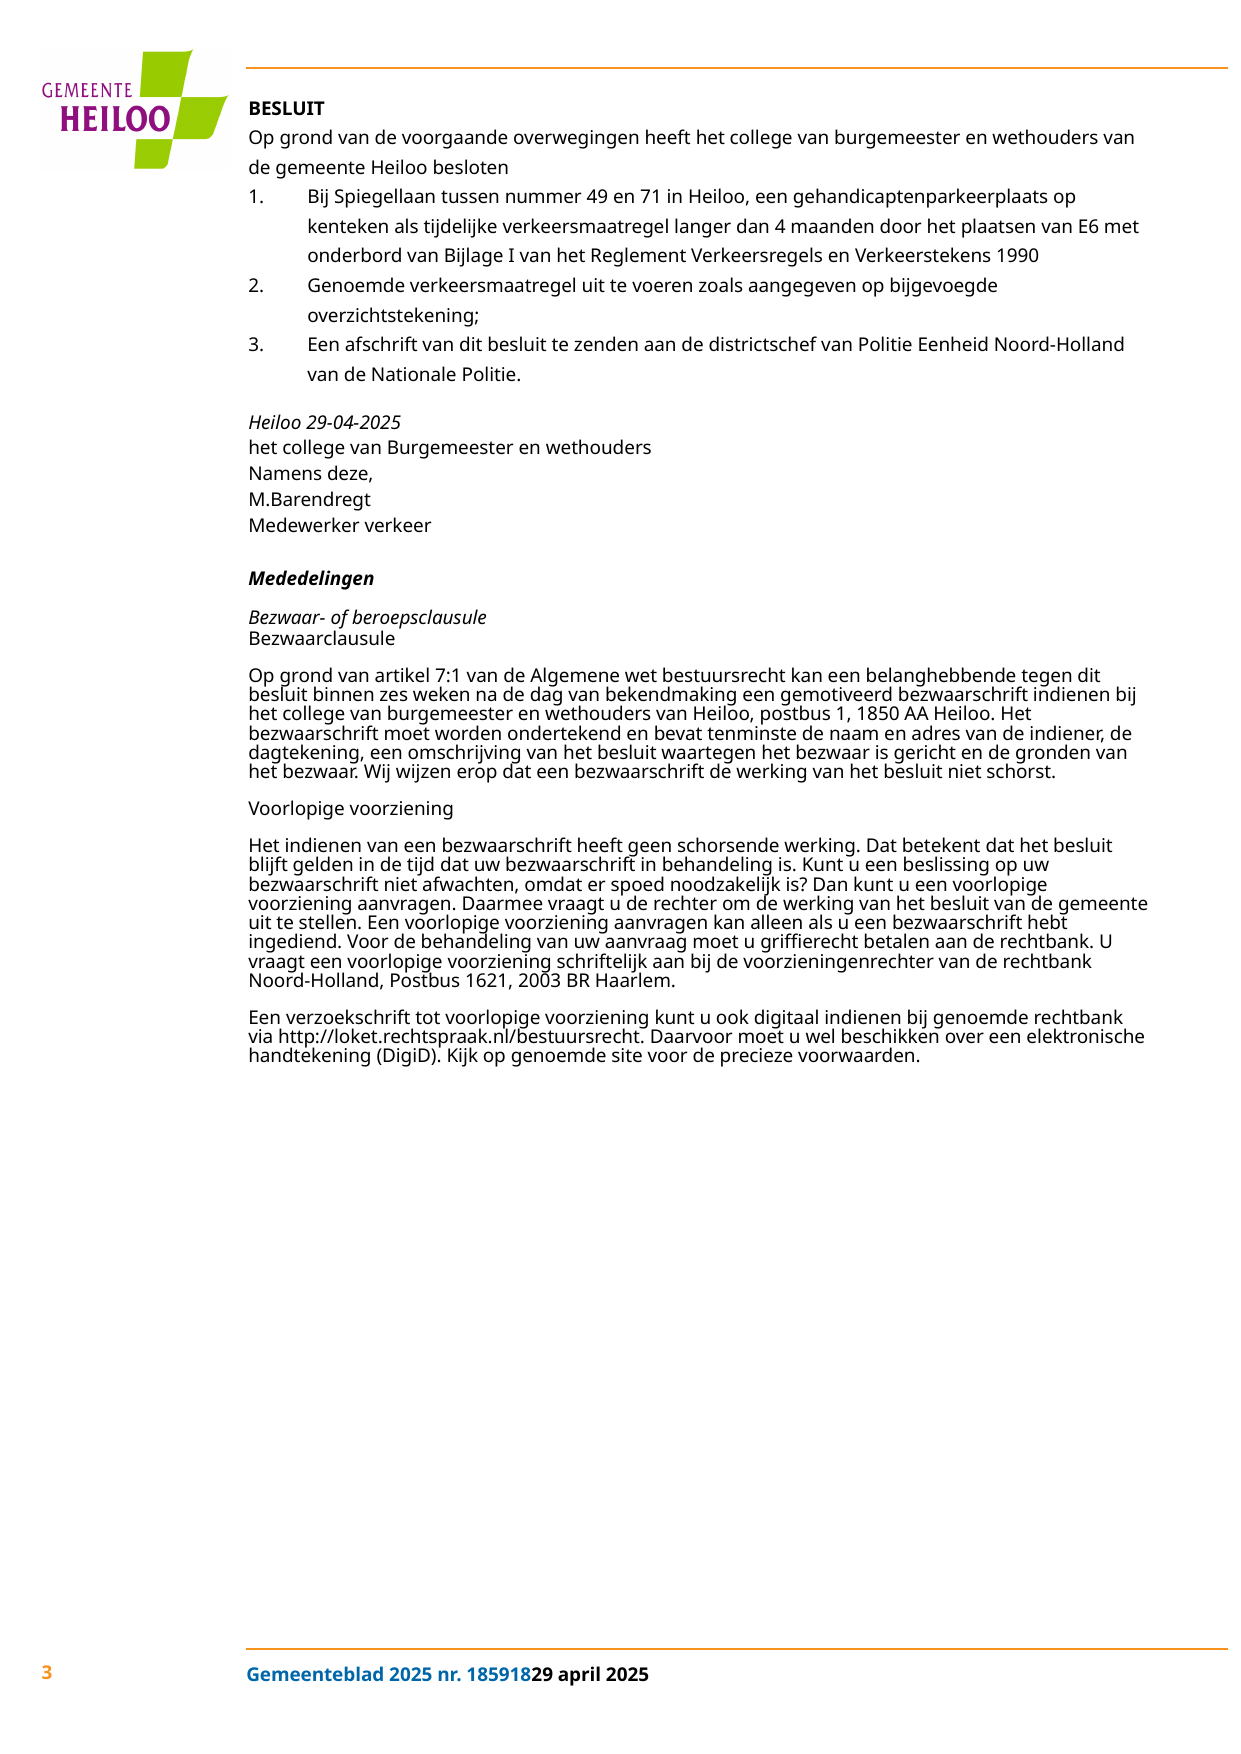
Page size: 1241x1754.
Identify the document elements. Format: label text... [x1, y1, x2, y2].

list Bij Spiegellaan tussen nummer 49 en 71 in Heiloo, een gehandicaptenparkeerplaats op kenteken als tijdelijke verkeersmaatregel langer dan 4 maanden door het plaatsen van E6 met onderbord van Bijlage I van het Reglement Verkeersregels en Verkeerstekens 1990 [248, 183, 1152, 268]
text Bezwaar- of beroepsclausule [248, 604, 1152, 630]
text Voorlopige voorziening [248, 800, 1152, 819]
text Heiloo 29-04-2025 [248, 409, 1152, 434]
text Het indienen van een bezwaarschrift heeft geen schorsende werking. Dat betekent dat het besluit blijft gelden in de tijd dat uw bezwaarschrift in behandeling is. Kunt u een beslissing op uw bezwaarschrift niet afwachten, omdat er spoed noodzakelijk is? Dan kunt u een voorlopige voorziening aanvragen. Daarmee vraagt u de rechter om de werking van het besluit van de gemeente uit te stellen. Een voorlopige voorziening aanvragen kan alleen als u een bezwaarschrift hebt ingediend. Voor de behandeling van uw aanvraag moet u griffierecht betalen aan de rechtbank. U vraagt een voorlopige voorziening schriftelijk aan bij de voorzieningenrechter van de rechtbank Noord-Holland, Postbus 1621, 2003 BR Haarlem. [248, 837, 1152, 991]
picture [41, 47, 231, 172]
list Genoemde verkeersmaatregel uit te voeren zoals aangegeven op bijgevoegde overzichtstekening; [248, 272, 1152, 328]
text M.Barendregt [248, 486, 1152, 512]
text Op grond van de voorgaande overwegingen heeft het college van burgemeester en wethouders van de gemeente Heiloo besloten [248, 124, 1152, 180]
text Medewerker verkeer [248, 512, 1152, 537]
text BESLUIT [248, 95, 1152, 121]
text Namens deze, [248, 460, 1152, 486]
text het college van Burgemeester en wethouders [248, 434, 1152, 460]
text Bezwaarclausule [248, 630, 1152, 649]
text Mededelingen [248, 565, 1152, 590]
text Een verzoekschrift tot voorlopige voorziening kunt u ook digitaal indienen bij genoemde rechtbank via http://loket.rechtspraak.nl/bestuursrecht. Daarvoor moet u wel beschikken over een elektronische handtekening (DigiD). Kijk op genoemde site voor de precieze voorwaarden. [248, 1009, 1152, 1067]
text Op grond van artikel 7:1 van de Algemene wet bestuursrecht kan een belanghebbende tegen dit besluit binnen zes weken na de dag van bekendmaking een gemotiveerd bezwaarschrift indienen bij het college van burgemeester en wethouders van Heiloo, postbus 1, 1850 AA Heiloo. Het bezwaarschrift moet worden ondertekend en bevat tenminste de naam en adres van de indiener, de dagtekening, een omschrijving van het besluit waartegen het bezwaar is gericht en de gronden van het bezwaar. Wij wijzen erop dat een bezwaarschrift de werking van het besluit niet schorst. [248, 667, 1152, 782]
list Een afschrift van dit besluit te zenden aan de districtschef van Politie Eenheid Noord-Holland van de Nationale Politie. [248, 331, 1152, 387]
